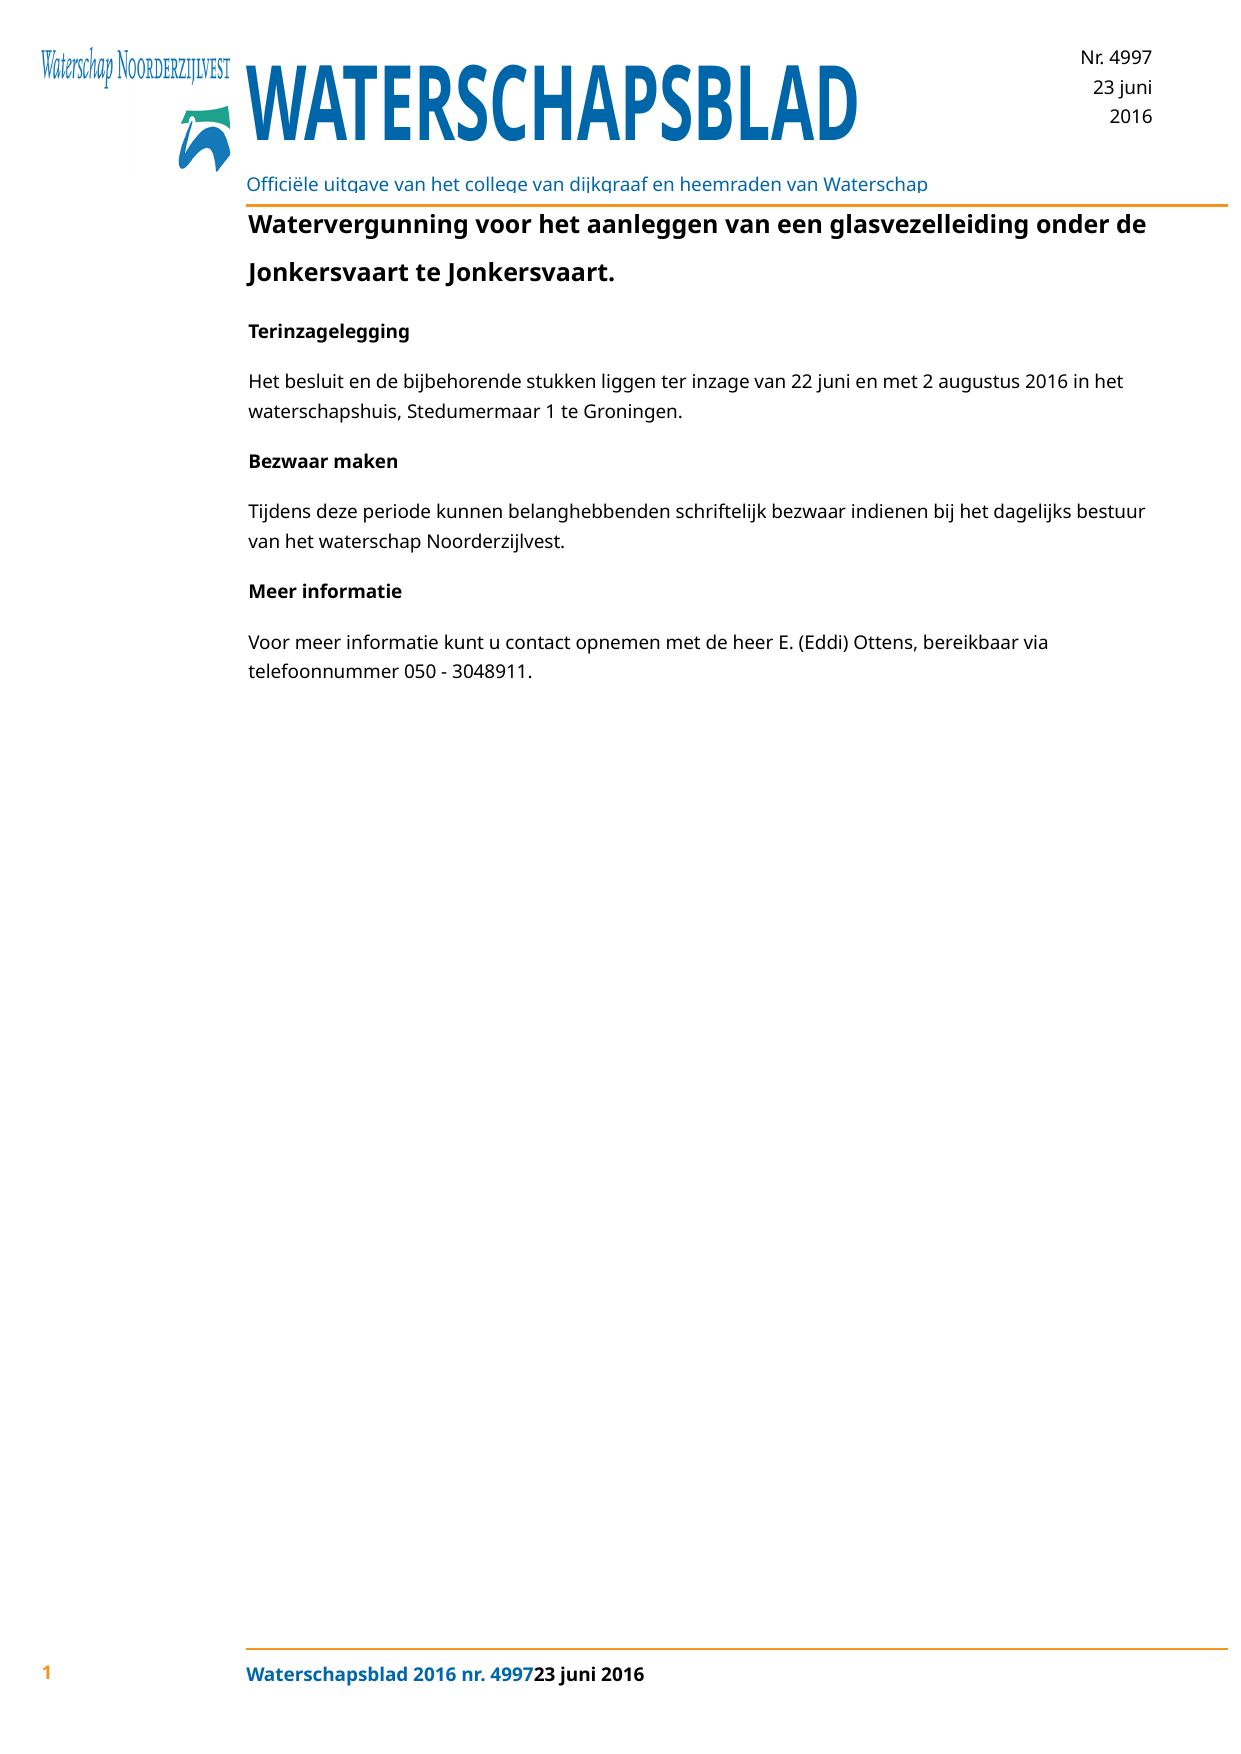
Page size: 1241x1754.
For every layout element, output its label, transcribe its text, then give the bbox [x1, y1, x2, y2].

text Meer informatie [248, 579, 1152, 604]
text Bezwaar maken [248, 448, 1152, 474]
text Voor meer informatie kunt u contact opnemen met de heer E. (Eddi) Ottens, bereikbaar via telefoonnummer 050 - 3048911. [248, 629, 1152, 684]
text Het besluit en de bijbehorende stukken liggen ter inzage van 22 juni en met 2 augustus 2016 in het waterschapshuis, Stedumermaar 1 te Groningen. [248, 368, 1152, 424]
text Tijdens deze periode kunnen belanghebbenden schriftelijk bezwaar indienen bij het dagelijks bestuur van het waterschap Noorderzijlvest. [248, 499, 1152, 554]
text Terinzagelegging [248, 318, 1152, 344]
text Watervergunning voor het aanleggen van een glasvezelleiding onder de Jonkersvaart te Jonkersvaart. [248, 207, 1152, 288]
picture [41, 47, 231, 172]
